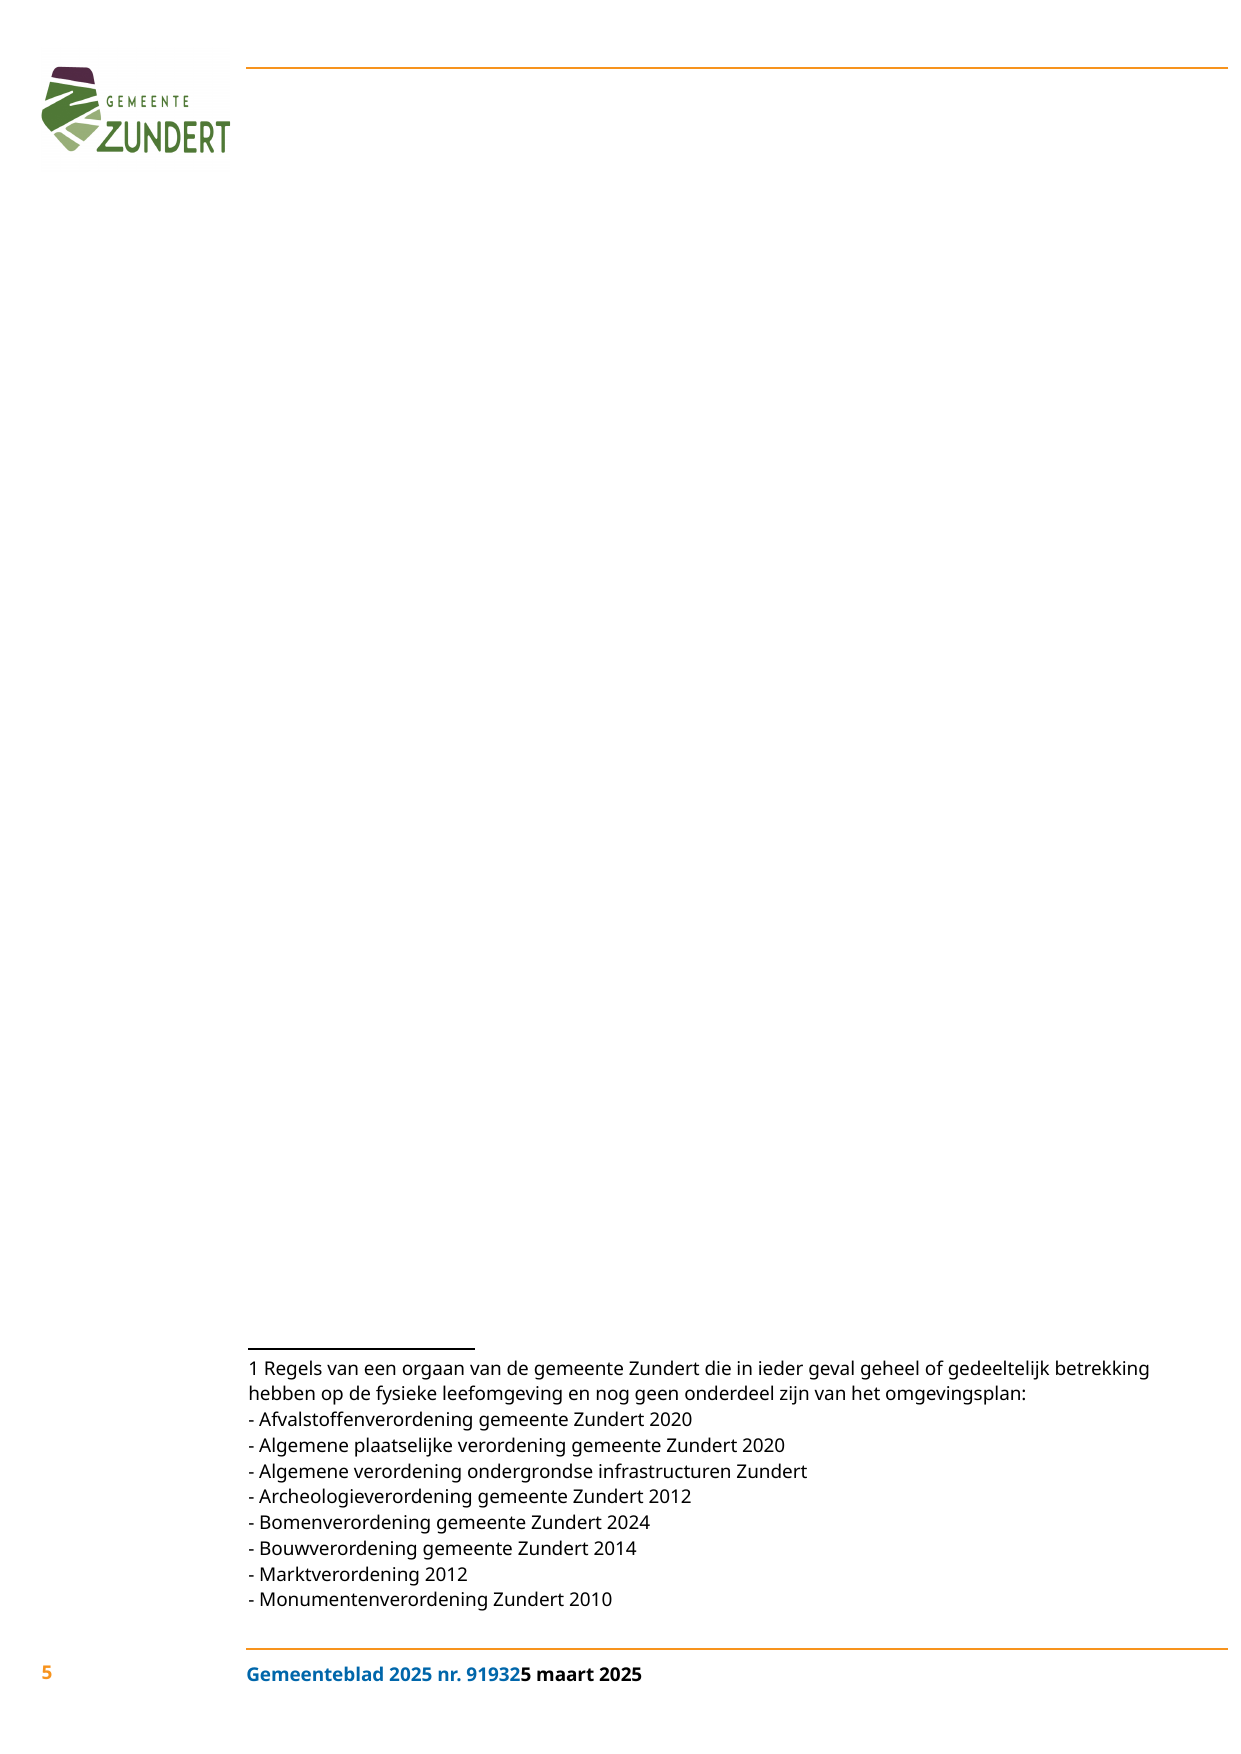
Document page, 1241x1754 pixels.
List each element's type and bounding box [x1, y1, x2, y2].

picture [41, 47, 231, 172]
